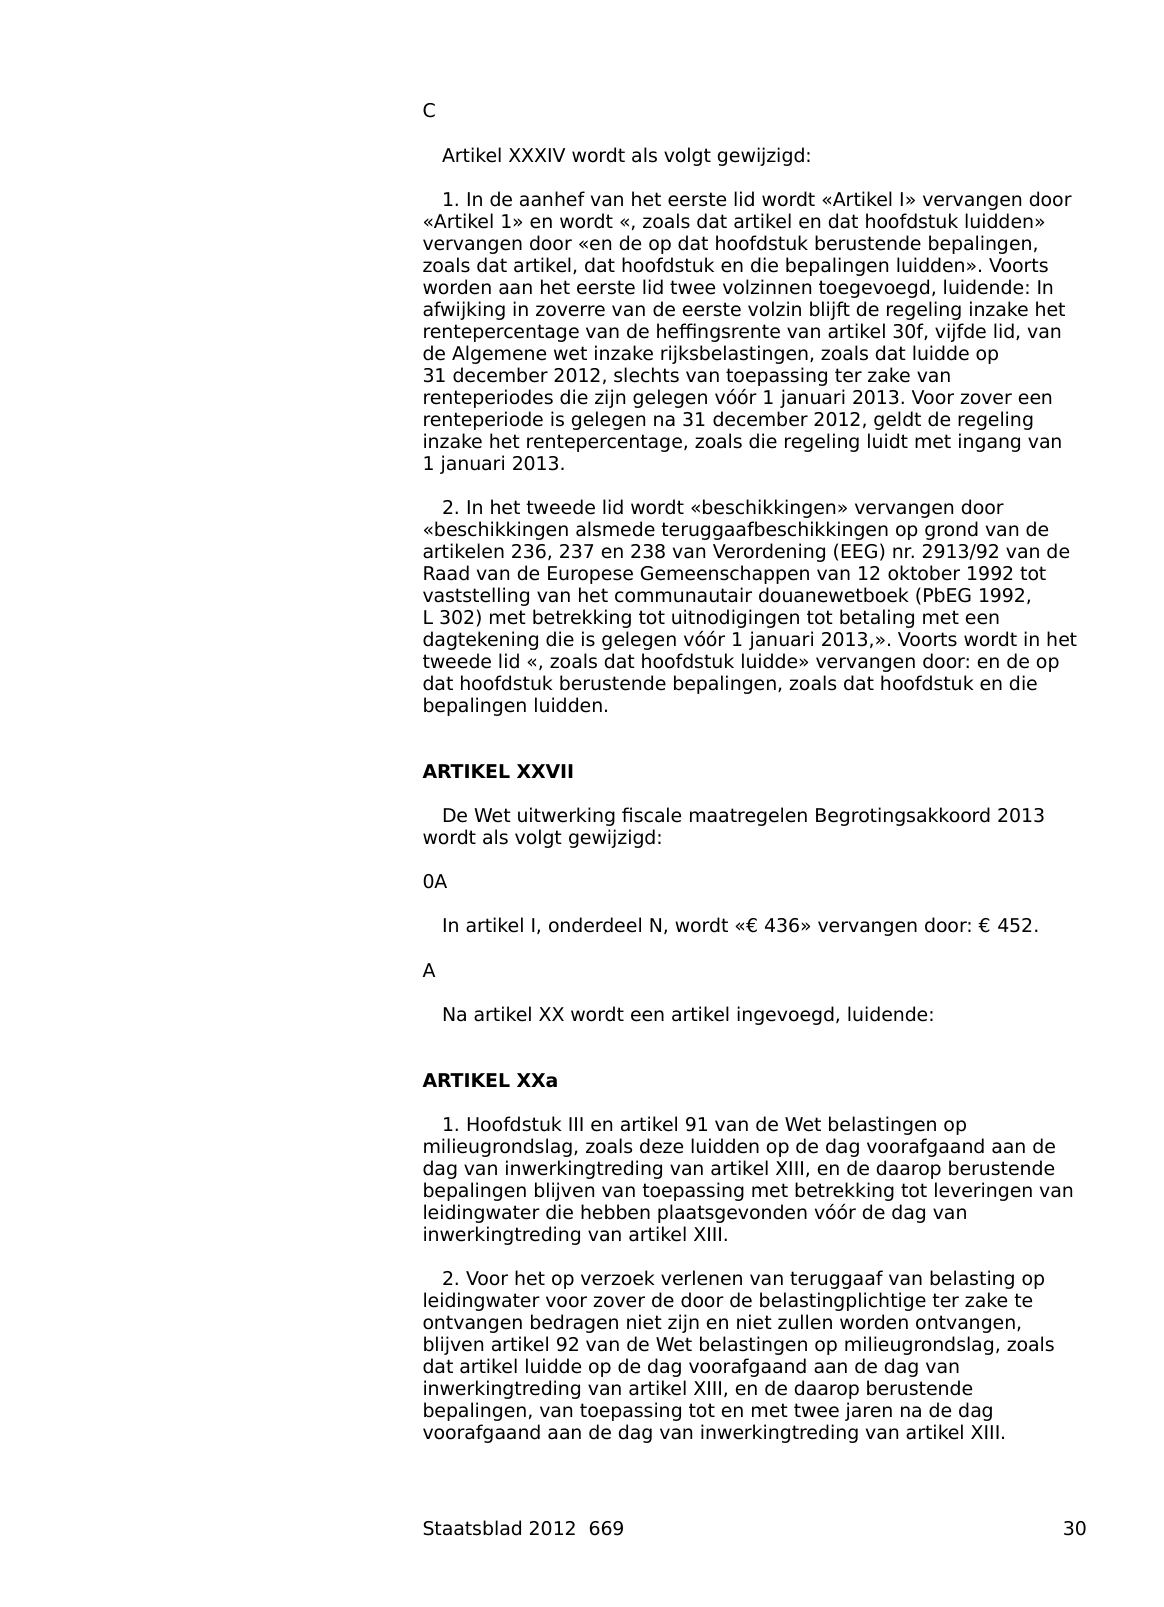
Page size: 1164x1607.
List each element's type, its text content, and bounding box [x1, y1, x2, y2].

text De Wet uitwerking fiscale maatregelen Begrotingsakkoord 2013 wordt als volgt gewijzigd: [422, 805, 1087, 849]
text 0A [422, 871, 1087, 893]
text C [422, 100, 1087, 122]
text In artikel I, onderdeel N, wordt «€ 436» vervangen door: € 452. [422, 915, 1087, 937]
text 2. Voor het op verzoek verlenen van teruggaaf van belasting op leidingwater voor zover de door de belastingplichtige ter zake te ontvangen bedragen niet zijn en niet zullen worden ontvangen, blijven artikel 92 van de Wet belastingen op milieugrondslag, zoals dat artikel luidde op de dag voorafgaand aan de dag van inwerkingtreding van artikel XIII, en de daarop berustende bepalingen, van toepassing tot en met twee jaren na de dag voorafgaand aan de dag van inwerkingtreding van artikel XIII. [422, 1268, 1087, 1444]
text A [422, 959, 1087, 981]
text 2. In het tweede lid wordt «beschikkingen» vervangen door «beschikkingen alsmede teruggaafbeschikkingen op grond van de artikelen 236, 237 en 238 van Verordening (EEG) nr. 2913/92 van de Raad van de Europese Gemeenschappen van 12 oktober 1992 tot vaststelling van het communautair douanewetboek (PbEG 1992, L 302) met betrekking tot uitnodigingen tot betaling met een dagtekening die is gelegen vóór 1 januari 2013,». Voorts wordt in het tweede lid «, zoals dat hoofdstuk luidde» vervangen door: en de op dat hoofdstuk berustende bepalingen, zoals dat hoofdstuk en die bepalingen luidden. [422, 497, 1087, 716]
text Na artikel XX wordt een artikel ingevoegd, luidende: [422, 1004, 1087, 1026]
text Artikel XXXIV wordt als volgt gewijzigd: [422, 144, 1087, 167]
text 1. Hoofdstuk III en artikel 91 van de Wet belastingen op milieugrondslag, zoals deze luidden op de dag voorafgaand aan de dag van inwerkingtreding van artikel XIII, en de daarop berustende bepalingen blijven van toepassing met betrekking tot leveringen van leidingwater die hebben plaatsgevonden vóór de dag van inwerkingtreding van artikel XIII. [422, 1114, 1087, 1246]
subtitle ARTIKEL XXa [422, 1070, 1087, 1092]
text 1. In de aanhef van het eerste lid wordt «Artikel I» vervangen door «Artikel 1» en wordt «, zoals dat artikel en dat hoofdstuk luidden» vervangen door «en de op dat hoofdstuk berustende bepalingen, zoals dat artikel, dat hoofdstuk en die bepalingen luidden». Voorts worden aan het eerste lid twee volzinnen toegevoegd, luidende: In afwijking in zoverre van de eerste volzin blijft de regeling inzake het rentepercentage van de heffingsrente van artikel 30f, vijfde lid, van de Algemene wet inzake rijksbelastingen, zoals dat luidde op 31 december 2012, slechts van toepassing ter zake van renteperiodes die zijn gelegen vóór 1 januari 2013. Voor zover een renteperiode is gelegen na 31 december 2012, geldt de regeling inzake het rentepercentage, zoals die regeling luidt met ingang van 1 januari 2013. [422, 189, 1087, 474]
subtitle ARTIKEL XXVII [422, 761, 1087, 783]
